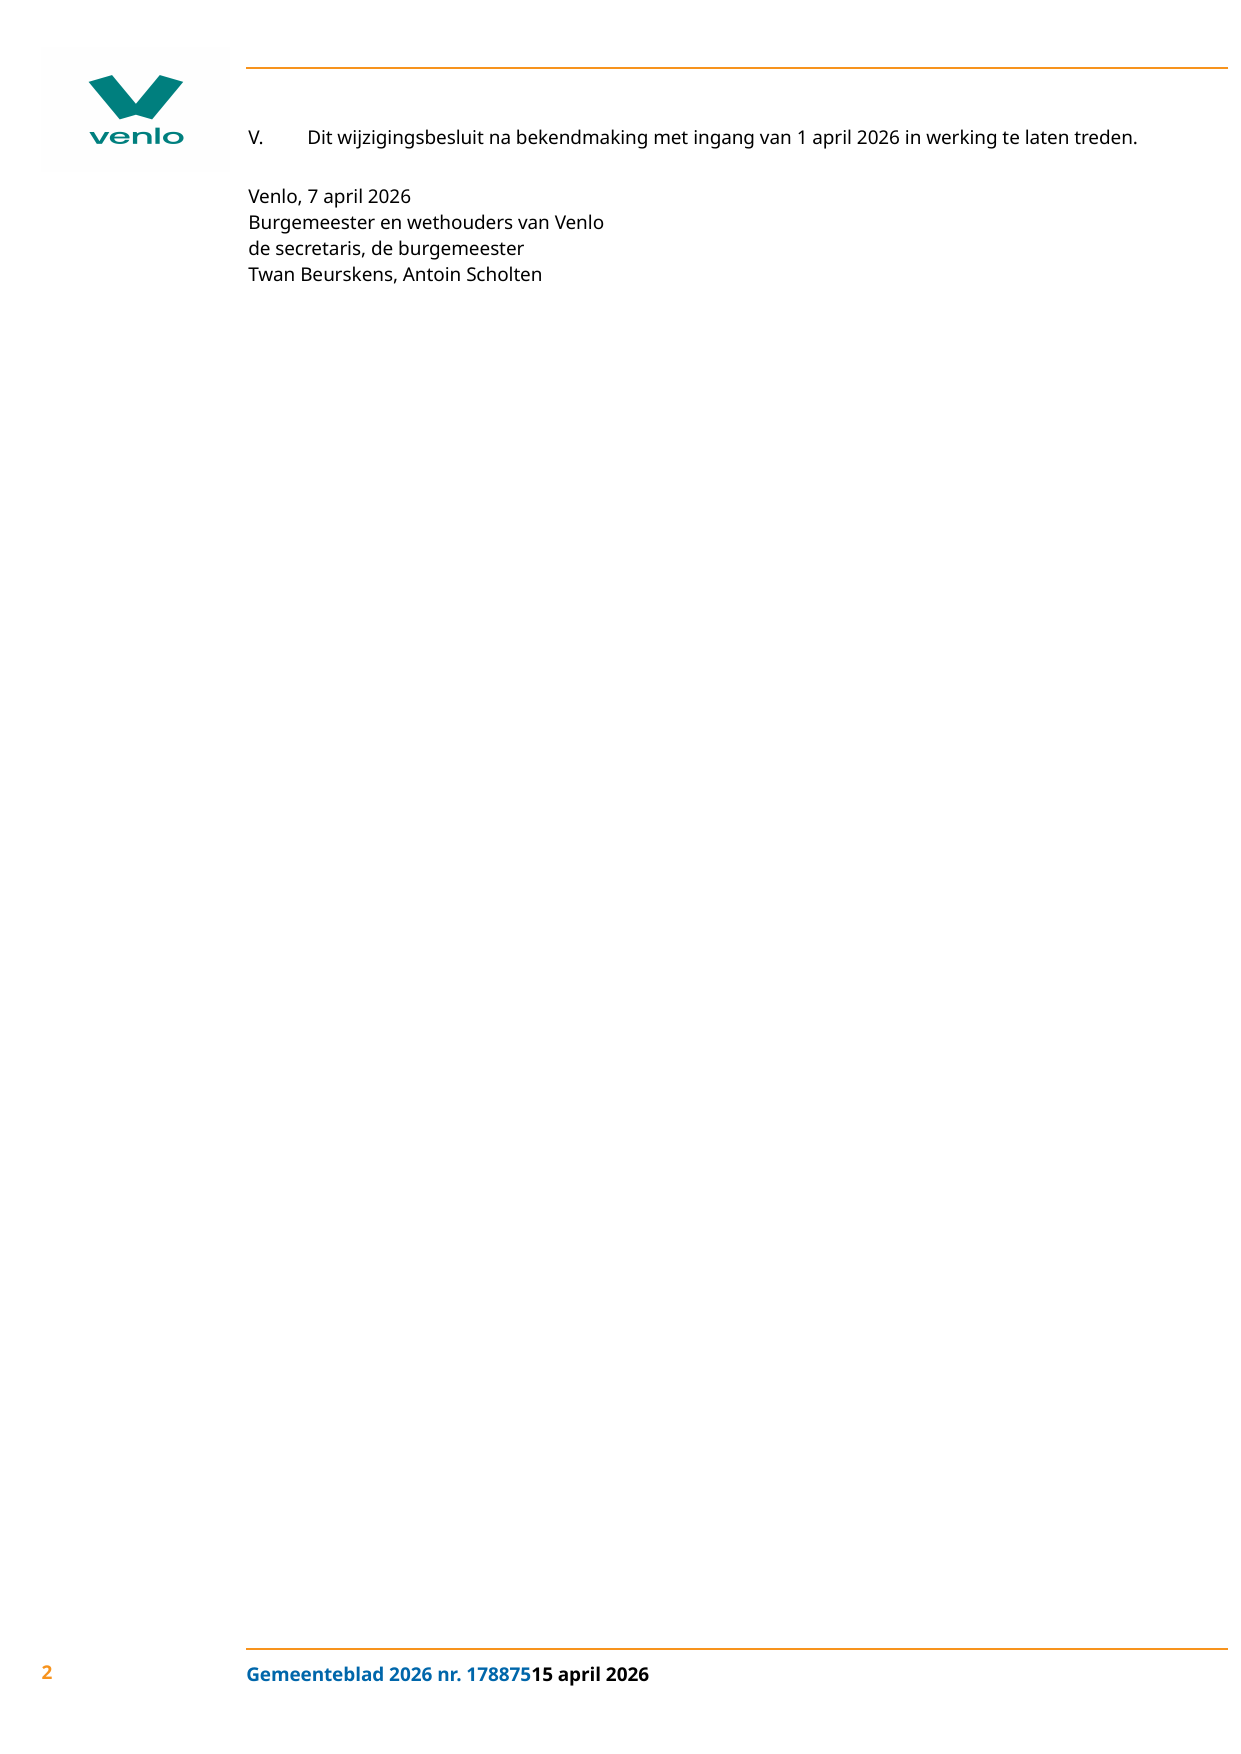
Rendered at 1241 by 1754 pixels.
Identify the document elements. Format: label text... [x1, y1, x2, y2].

text Burgemeester en wethouders van Venlo [248, 209, 1152, 235]
text Venlo, 7 april 2026 [248, 183, 1152, 209]
text de secretaris, de burgemeester [248, 235, 1152, 261]
list Dit wijzigingsbesluit na bekendmaking met ingang van 1 april 2026 in werking te laten treden. [248, 124, 1152, 150]
picture [41, 47, 231, 172]
text Twan Beurskens, Antoin Scholten [248, 261, 1152, 286]
